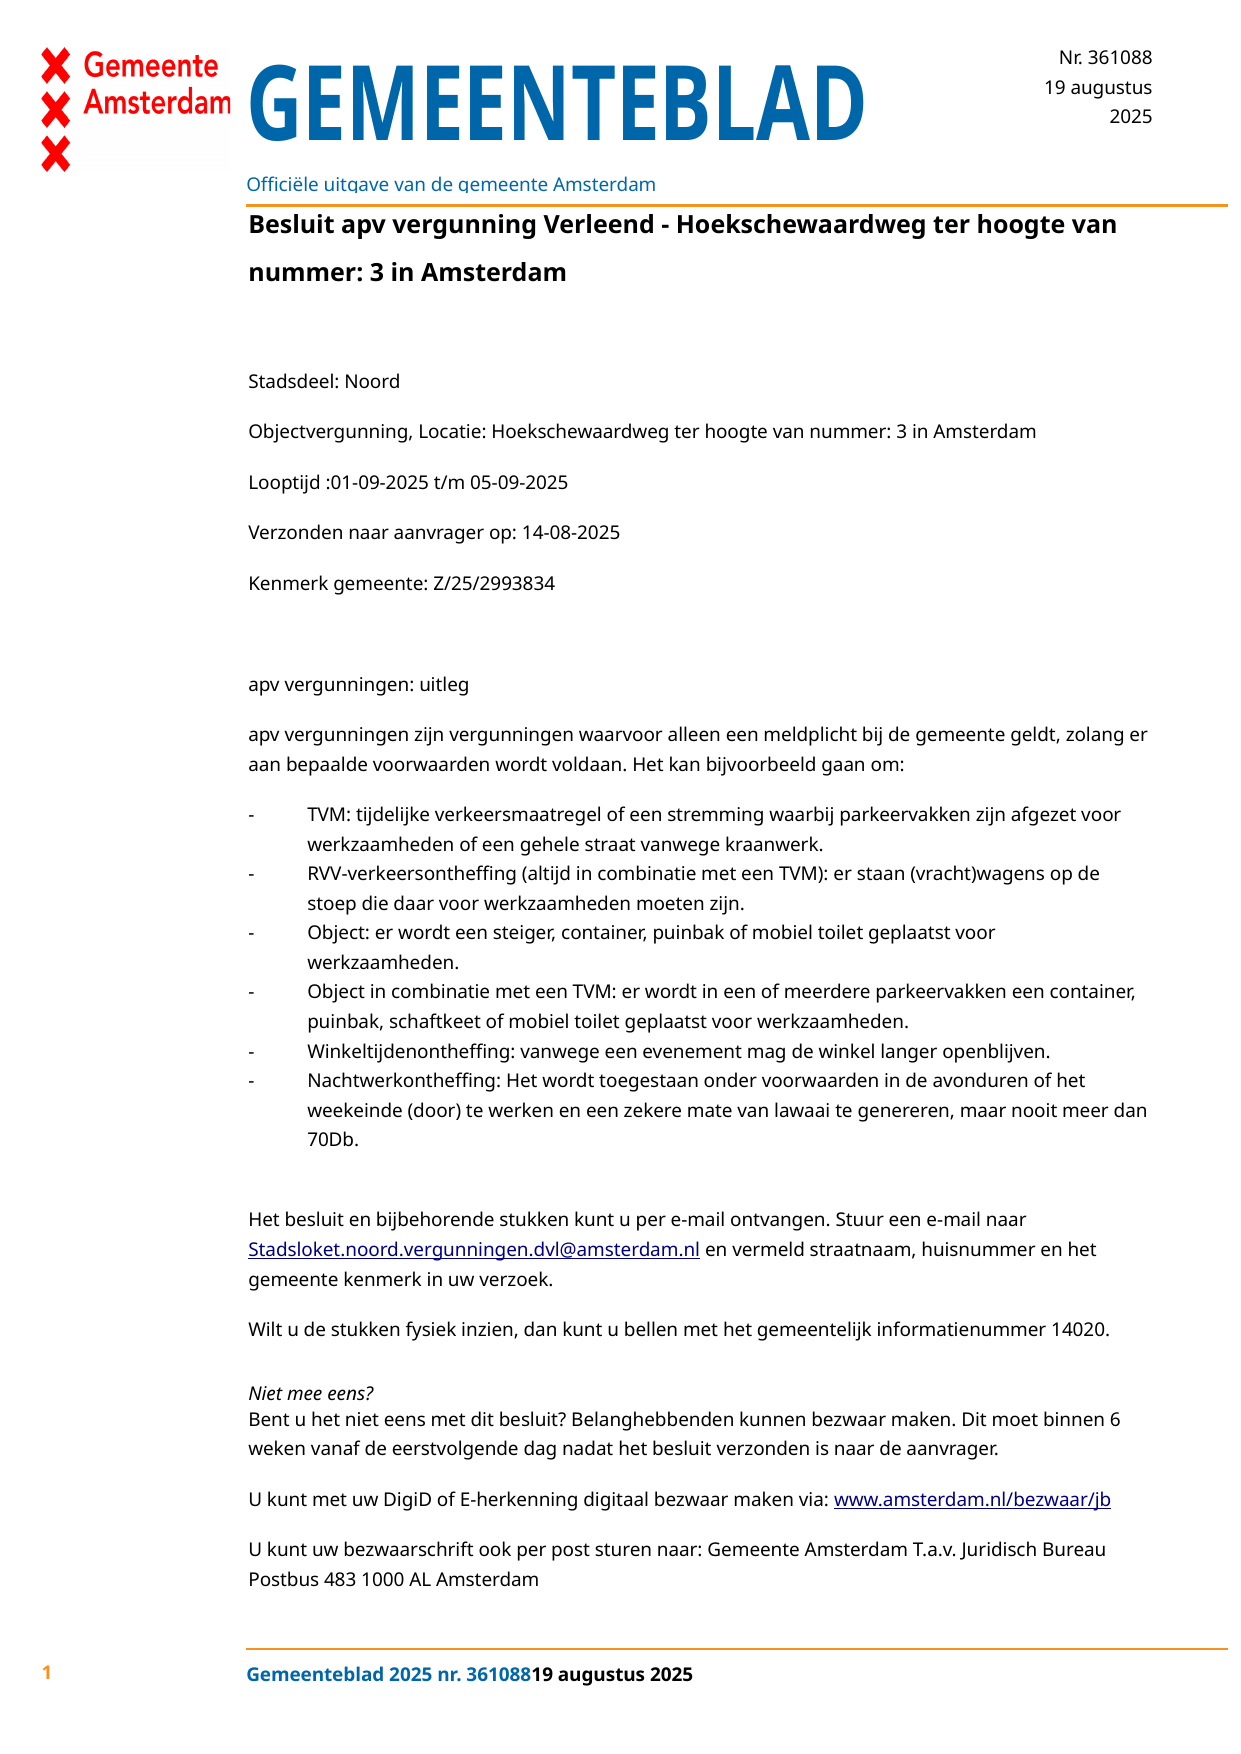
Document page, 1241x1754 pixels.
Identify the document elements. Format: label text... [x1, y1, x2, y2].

text apv vergunningen: uitleg [248, 671, 1152, 697]
text Het besluit en bijbehorende stukken kunt u per e-mail ontvangen. Stuur een e-mail naar Stadsloket.noord.vergunningen.dvl@amsterdam.nl en vermeld straatnaam, huisnummer en het gemeente kenmerk in uw verzoek. [248, 1207, 1152, 1292]
text U kunt met uw DigiD of E-herkenning digitaal bezwaar maken via: www.amsterdam.nl/bezwaar/jb [248, 1486, 1152, 1512]
text Verzonden naar aanvrager op: 14-08-2025 [248, 519, 1152, 545]
list Object in combinatie met een TVM: er wordt in een of meerdere parkeervakken een container, puinbak, schaftkeet of mobiel toilet geplaatst voor werkzaamheden. [248, 979, 1152, 1034]
text apv vergunningen zijn vergunningen waarvoor alleen een meldplicht bij de gemeente geldt, zolang er aan bepaalde voorwaarden wordt voldaan. Het kan bijvoorbeeld gaan om: [248, 721, 1152, 777]
text Looptijd :01-09-2025 t/m 05-09-2025 [248, 469, 1152, 495]
text Kenmerk gemeente: Z/25/2993834 [248, 570, 1152, 596]
picture [41, 47, 231, 172]
list Object: er wordt een steiger, container, puinbak of mobiel toilet geplaatst voor werkzaamheden. [248, 919, 1152, 975]
text Stadsdeel: Noord [248, 368, 1152, 394]
text Bent u het niet eens met dit besluit? Belanghebbenden kunnen bezwaar maken. Dit moet binnen 6 weken vanaf de eerstvolgende dag nadat het besluit verzonden is naar de aanvrager. [248, 1406, 1152, 1461]
text Objectvergunning, Locatie: Hoekschewaardweg ter hoogte van nummer: 3 in Amsterdam [248, 419, 1152, 444]
text Wilt u de stukken fysiek inzien, dan kunt u bellen met het gemeentelijk informatienummer 14020. [248, 1316, 1152, 1342]
list TVM: tijdelijke verkeersmaatregel of een stremming waarbij parkeervakken zijn afgezet voor werkzaamheden of een gehele straat vanwege kraanwerk. [248, 801, 1152, 857]
list Nachtwerkontheffing: Het wordt toegestaan onder voorwaarden in de avonduren of het weekeinde (door) te werken en een zekere mate van lawaai te genereren, maar nooit meer dan 70Db. [248, 1067, 1152, 1152]
text Niet mee eens? [248, 1380, 1152, 1406]
list RVV-verkeersontheffing (altijd in combinatie met een TVM): er staan (vracht)wagens op de stoep die daar voor werkzaamheden moeten zijn. [248, 860, 1152, 916]
list Winkeltijdenontheffing: vanwege een evenement mag de winkel langer openblijven. [248, 1038, 1152, 1064]
text U kunt uw bezwaarschrift ook per post sturen naar: Gemeente Amsterdam T.a.v. Juridisch Bureau Postbus 483 1000 AL Amsterdam [248, 1536, 1152, 1592]
text Besluit apv vergunning Verleend - Hoekschewaardweg ter hoogte van nummer: 3 in Amsterdam [248, 207, 1152, 288]
